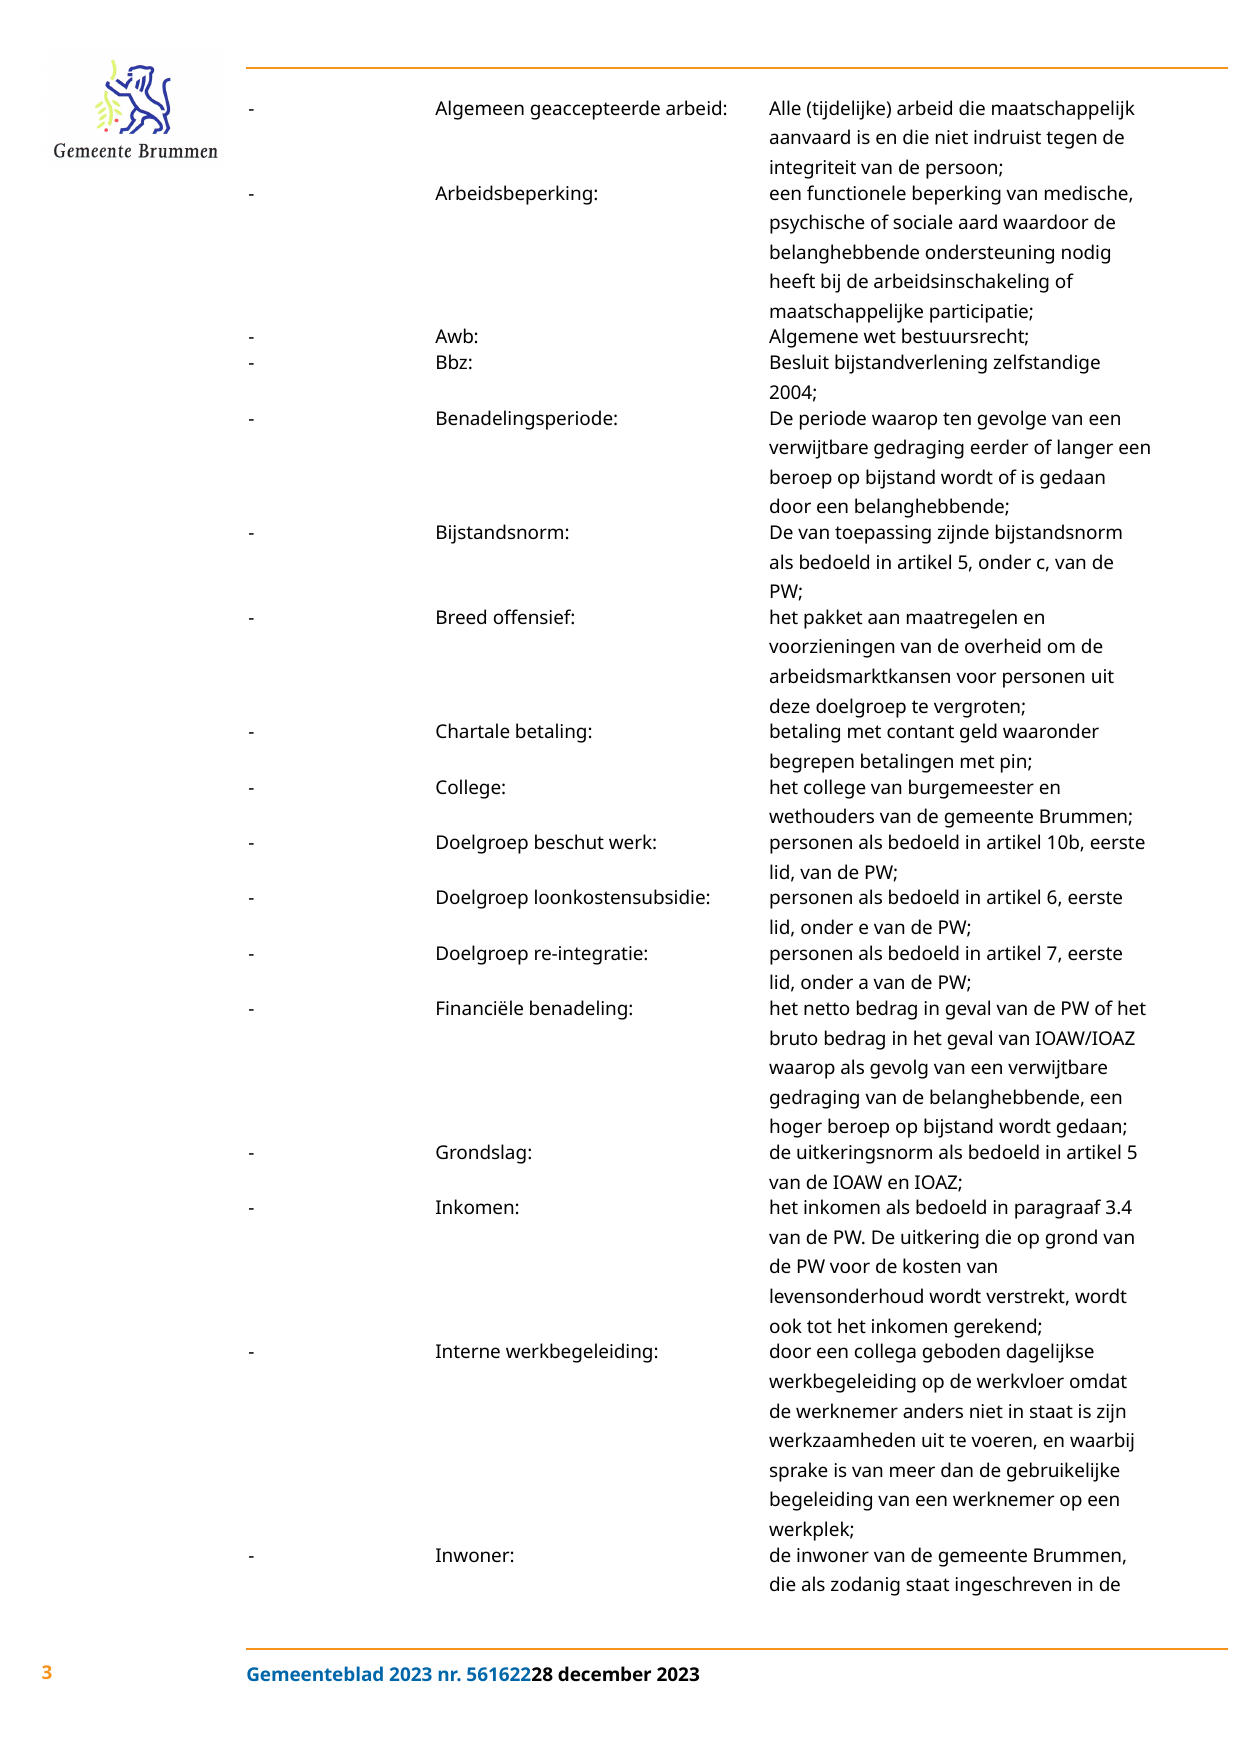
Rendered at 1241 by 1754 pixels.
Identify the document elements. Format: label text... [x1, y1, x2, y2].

table_cell Arbeidsbeperking: [435, 180, 769, 324]
table_cell een functionele beperking van medische, psychische of sociale aard waardoor de belanghebbende ondersteuning nodig heeft bij de arbeidsinschakeling of maatschappelijke participatie; [769, 180, 1152, 324]
table_cell Bijstandsnorm: [435, 519, 769, 604]
table_cell Benadelingsperiode: [435, 405, 769, 519]
table_cell Awb: [435, 324, 769, 349]
table_cell Besluit bijstandverlening zelfstandige 2004; [769, 350, 1152, 405]
table_cell Doelgroep re-integratie: [435, 940, 769, 995]
table_cell het netto bedrag in geval van de PW of het bruto bedrag in het geval van IOAW/IOAZ waarop als gevolg van een verwijtbare gedraging van de belanghebbende, een hoger beroep op bijstand wordt gedaan; [769, 995, 1152, 1139]
table_cell Inkomen: [435, 1195, 769, 1339]
table_cell - [248, 180, 435, 324]
table_cell - [248, 519, 435, 604]
table_cell de inwoner van de gemeente Brummen, die als zodanig staat ingeschreven in de [769, 1542, 1152, 1597]
table_cell - [248, 774, 435, 829]
table_cell - [248, 604, 435, 719]
table_cell - [248, 1195, 435, 1339]
table_header - [248, 95, 435, 180]
table_cell - [248, 995, 435, 1139]
table_cell personen als bedoeld in artikel 10b, eerste lid, van de PW; [769, 829, 1152, 884]
table_cell De periode waarop ten gevolge van een verwijtbare gedraging eerder of langer een beroep op bijstand wordt of is gedaan door een belanghebbende; [769, 405, 1152, 519]
table_header Alle (tijdelijke) arbeid die maatschappelijk aanvaard is en die niet indruist tegen de integriteit van de persoon; [769, 95, 1152, 180]
table_cell Financiële benadeling: [435, 995, 769, 1139]
table_cell Bbz: [435, 350, 769, 405]
table_cell Interne werkbegeleiding: [435, 1339, 769, 1542]
table_cell - [248, 324, 435, 349]
table_cell - [248, 1339, 435, 1542]
table_cell Algemene wet bestuursrecht; [769, 324, 1152, 349]
table_cell - [248, 350, 435, 405]
table_cell Grondslag: [435, 1139, 769, 1194]
table_cell door een collega geboden dagelijkse werkbegeleiding op de werkvloer omdat de werknemer anders niet in staat is zijn werkzaamheden uit te voeren, en waarbij sprake is van meer dan de gebruikelijke begeleiding van een werknemer op een werkplek; [769, 1339, 1152, 1542]
table_cell personen als bedoeld in artikel 6, eerste lid, onder e van de PW; [769, 885, 1152, 940]
table_cell - [248, 940, 435, 995]
table_cell Inwoner: [435, 1542, 769, 1597]
table_cell - [248, 829, 435, 884]
table_cell het inkomen als bedoeld in paragraaf 3.4 van de PW. De uitkering die op grond van de PW voor de kosten van levensonderhoud wordt verstrekt, wordt ook tot het inkomen gerekend; [769, 1195, 1152, 1339]
table_cell Breed offensief: [435, 604, 769, 719]
table_cell - [248, 405, 435, 519]
table_cell personen als bedoeld in artikel 7, eerste lid, onder a van de PW; [769, 940, 1152, 995]
table_cell Chartale betaling: [435, 719, 769, 774]
table_cell - [248, 719, 435, 774]
table_cell - [248, 1139, 435, 1194]
table_cell het pakket aan maatregelen en voorzieningen van de overheid om de arbeidsmarktkansen voor personen uit deze doelgroep te vergroten; [769, 604, 1152, 719]
table_cell Doelgroep beschut werk: [435, 829, 769, 884]
table_cell - [248, 885, 435, 940]
table_cell College: [435, 774, 769, 829]
table_cell De van toepassing zijnde bijstandsnorm als bedoeld in artikel 5, onder c, van de PW; [769, 519, 1152, 604]
table_cell betaling met contant geld waaronder begrepen betalingen met pin; [769, 719, 1152, 774]
table_cell Doelgroep loonkostensubsidie: [435, 885, 769, 940]
table_header Algemeen geaccepteerde arbeid: [435, 95, 769, 180]
table_cell - [248, 1542, 435, 1597]
table_cell het college van burgemeester en wethouders van de gemeente Brummen; [769, 774, 1152, 829]
picture [41, 47, 231, 172]
table_cell de uitkeringsnorm als bedoeld in artikel 5 van de IOAW en IOAZ; [769, 1139, 1152, 1194]
